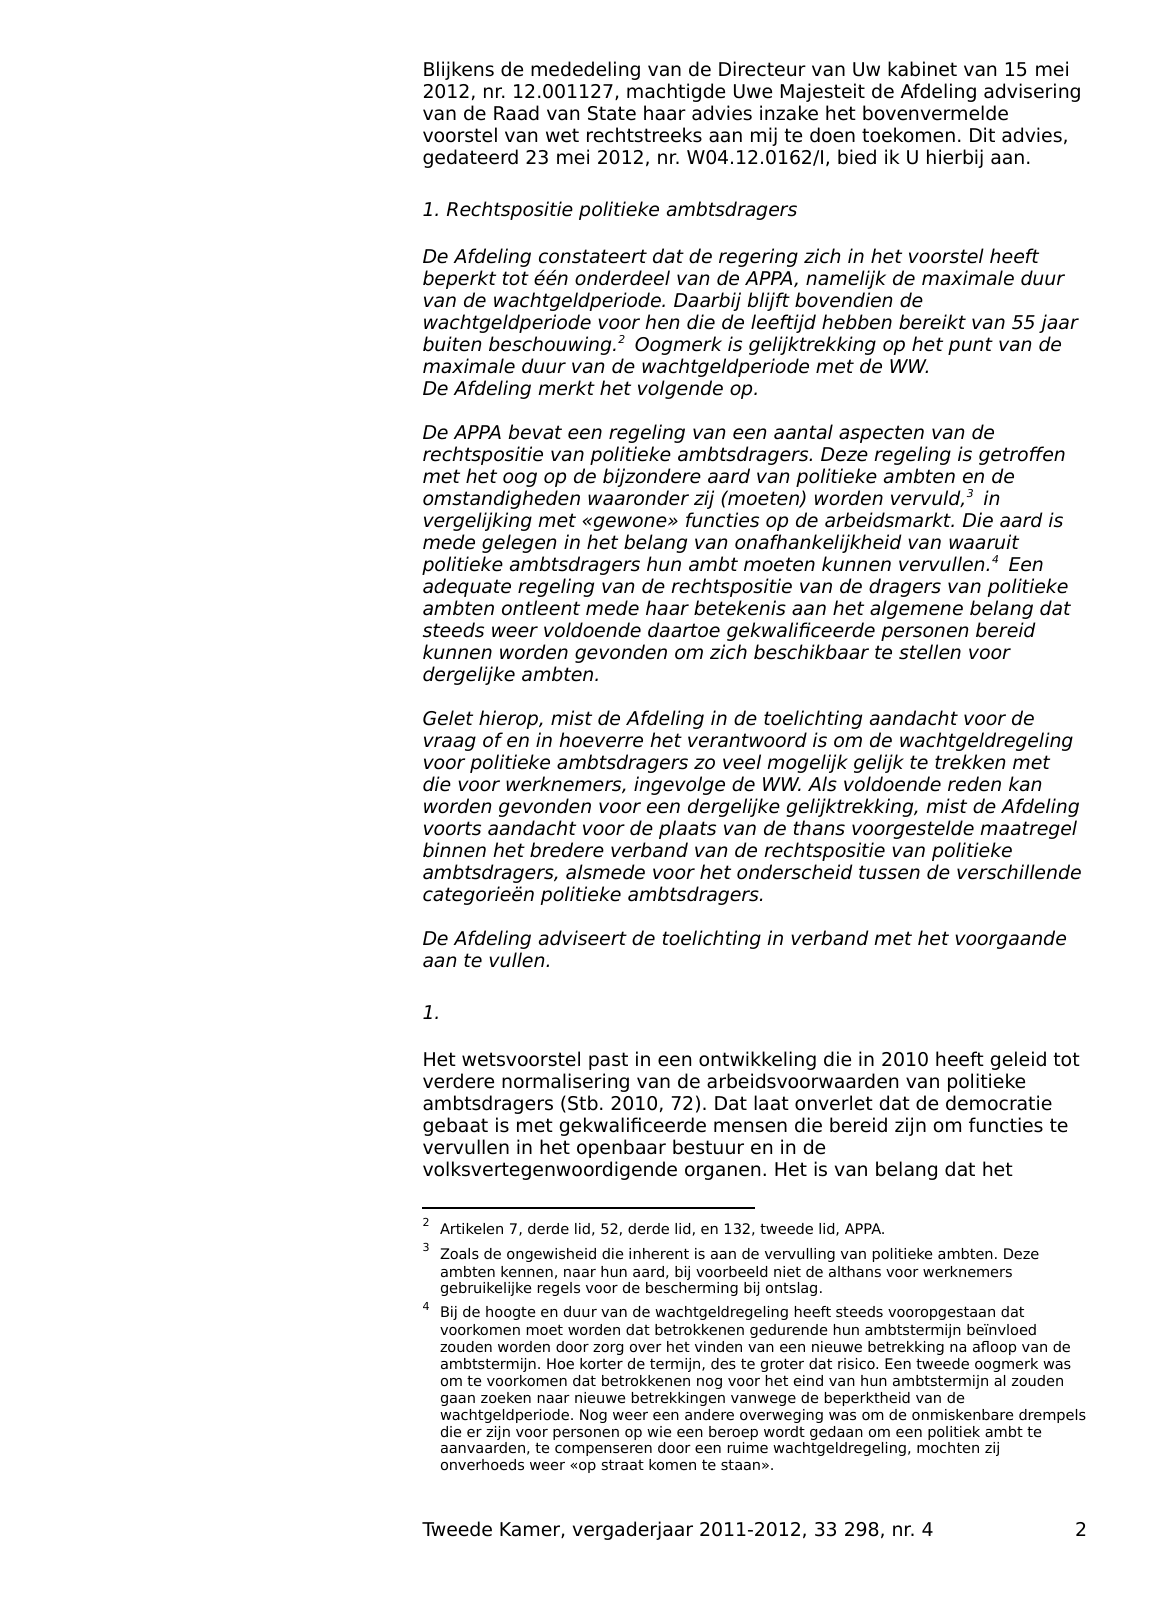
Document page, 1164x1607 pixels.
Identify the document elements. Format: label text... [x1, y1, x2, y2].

text Gelet hierop, mist de Afdeling in de toelichting aandacht voor de vraag of en in hoeverre het verantwoord is om de wachtgeldregeling voor politieke ambtsdragers zo veel mogelijk gelijk te trekken met die voor werknemers, ingevolge de WW. Als voldoende reden kan worden gevonden voor een dergelijke gelijktrekking, mist de Afdeling voorts aandacht voor de plaats van de thans voorgestelde maatregel binnen het bredere verband van de rechtspositie van politieke ambtsdragers, alsmede voor het onderscheid tussen de verschillende categorieën politieke ambtsdragers. [422, 708, 1087, 906]
text Blijkens de mededeling van de Directeur van Uw kabinet van 15 mei 2012, nr. 12.001127, machtigde Uwe Majesteit de Afdeling advisering van de Raad van State haar advies inzake het bovenvermelde voorstel van wet rechtstreeks aan mij te doen toekomen. Dit advies, gedateerd 23 mei 2012, nr. W04.12.0162/I, bied ik U hierbij aan. [422, 59, 1087, 169]
subtitle 1. [422, 1002, 1087, 1024]
text De Afdeling merkt het volgende op. [422, 378, 1087, 400]
text Bij de hoogte en duur van de wachtgeldregeling heeft steeds vooropgestaan dat voorkomen moet worden dat betrokkenen gedurende hun ambtstermijn beïnvloed zouden worden door zorg over het vinden van een nieuwe betrekking na afloop van de ambtstermijn. Hoe korter de termijn, des te groter dat risico. Een tweede oogmerk was om te voorkomen dat betrokkenen nog voor het eind van hun ambtstermijn al zouden gaan zoeken naar nieuwe betrekkingen vanwege de beperktheid van de wachtgeldperiode. Nog weer een andere overweging was om de onmiskenbare drempels die er zijn voor personen op wie een beroep wordt gedaan om een politiek ambt te aanvaarden, te compenseren door een ruime wachtgeldregeling, mochten zij onverhoeds weer «op straat komen te staan». [422, 1300, 1087, 1474]
text De APPA bevat een regeling van een aantal aspecten van de rechtspositie van politieke ambtsdragers. Deze regeling is getroffen met het oog op de bijzondere aard van politieke ambten en de omstandigheden waaronder zij (moeten) worden vervuld, in vergelijking met «gewone» functies op de arbeidsmarkt. Die aard is mede gelegen in het belang van onafhankelijkheid van waaruit politieke ambtsdragers hun ambt moeten kunnen vervullen. Een adequate regeling van de rechtspositie van de dragers van politieke ambten ontleent mede haar betekenis aan het algemene belang dat steeds weer voldoende daartoe gekwalificeerde personen bereid kunnen worden gevonden om zich beschikbaar te stellen voor dergelijke ambten. [422, 422, 1087, 686]
text Het wetsvoorstel past in een ontwikkeling die in 2010 heeft geleid tot verdere normalisering van de arbeidsvoorwaarden van politieke ambtsdragers (Stb. 2010, 72). Dat laat onverlet dat de democratie gebaat is met gekwalificeerde mensen die bereid zijn om functies te vervullen in het openbaar bestuur en in de volksvertegenwoordigende organen. Het is van belang dat het [422, 1049, 1087, 1181]
text De Afdeling adviseert de toelichting in verband met het voorgaande aan te vullen. [422, 928, 1087, 972]
text Zoals de ongewisheid die inherent is aan de vervulling van politieke ambten. Deze ambten kennen, naar hun aard, bij voorbeeld niet de althans voor werknemers gebruikelijke regels voor de bescherming bij ontslag. [422, 1242, 1087, 1297]
subtitle 1. Rechtspositie politieke ambtsdragers [422, 199, 1087, 221]
text De Afdeling constateert dat de regering zich in het voorstel heeft beperkt tot één onderdeel van de APPA, namelijk de maximale duur van de wachtgeldperiode. Daarbij blijft bovendien de wachtgeldperiode voor hen die de leeftijd hebben bereikt van 55 jaar buiten beschouwing. Oogmerk is gelijktrekking op het punt van de maximale duur van de wachtgeldperiode met de WW. [422, 246, 1087, 378]
text Artikelen 7, derde lid, 52, derde lid, en 132, tweede lid, APPA. [422, 1217, 1087, 1239]
